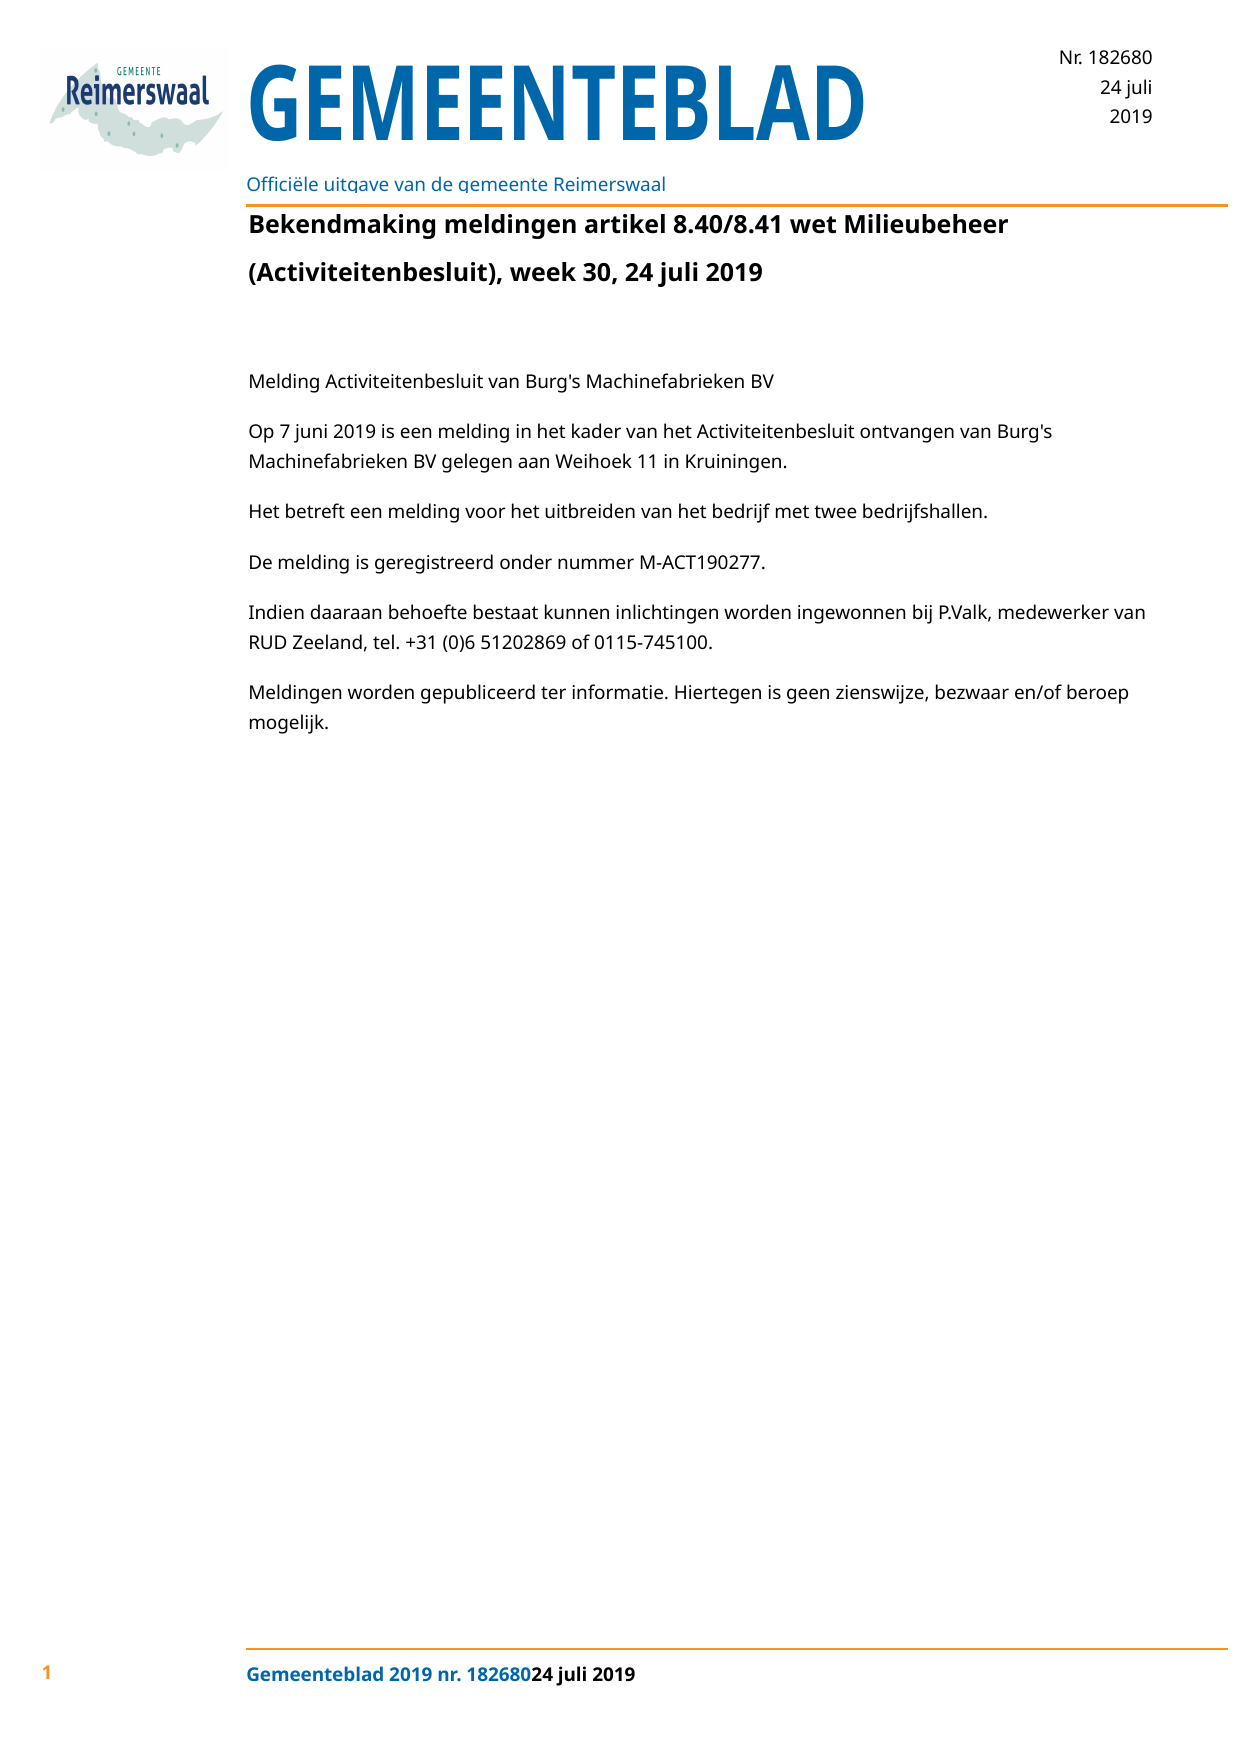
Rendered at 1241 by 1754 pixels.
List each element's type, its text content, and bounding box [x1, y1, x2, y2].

text Melding Activiteitenbesluit van Burg's Machinefabrieken BV [248, 368, 1152, 394]
text De melding is geregistreerd onder nummer M-ACT190277. [248, 549, 1152, 575]
text Bekendmaking meldingen artikel 8.40/8.41 wet Milieubeheer (Activiteitenbesluit), week 30, 24 juli 2019 [248, 207, 1152, 288]
text Indien daaraan behoefte bestaat kunnen inlichtingen worden ingewonnen bij P.Valk, medewerker van RUD Zeeland, tel. +31 (0)6 51202869 of 0115-745100. [248, 599, 1152, 655]
text Het betreft een melding voor het uitbreiden van het bedrijf met twee bedrijfshallen. [248, 499, 1152, 524]
text Op 7 juni 2019 is een melding in het kader van het Activiteitenbesluit ontvangen van Burg's Machinefabrieken BV gelegen aan Weihoek 11 in Kruiningen. [248, 419, 1152, 474]
text Meldingen worden gepubliceerd ter informatie. Hiertegen is geen zienswijze, bezwaar en/of beroep mogelijk. [248, 679, 1152, 735]
picture [41, 47, 231, 172]
